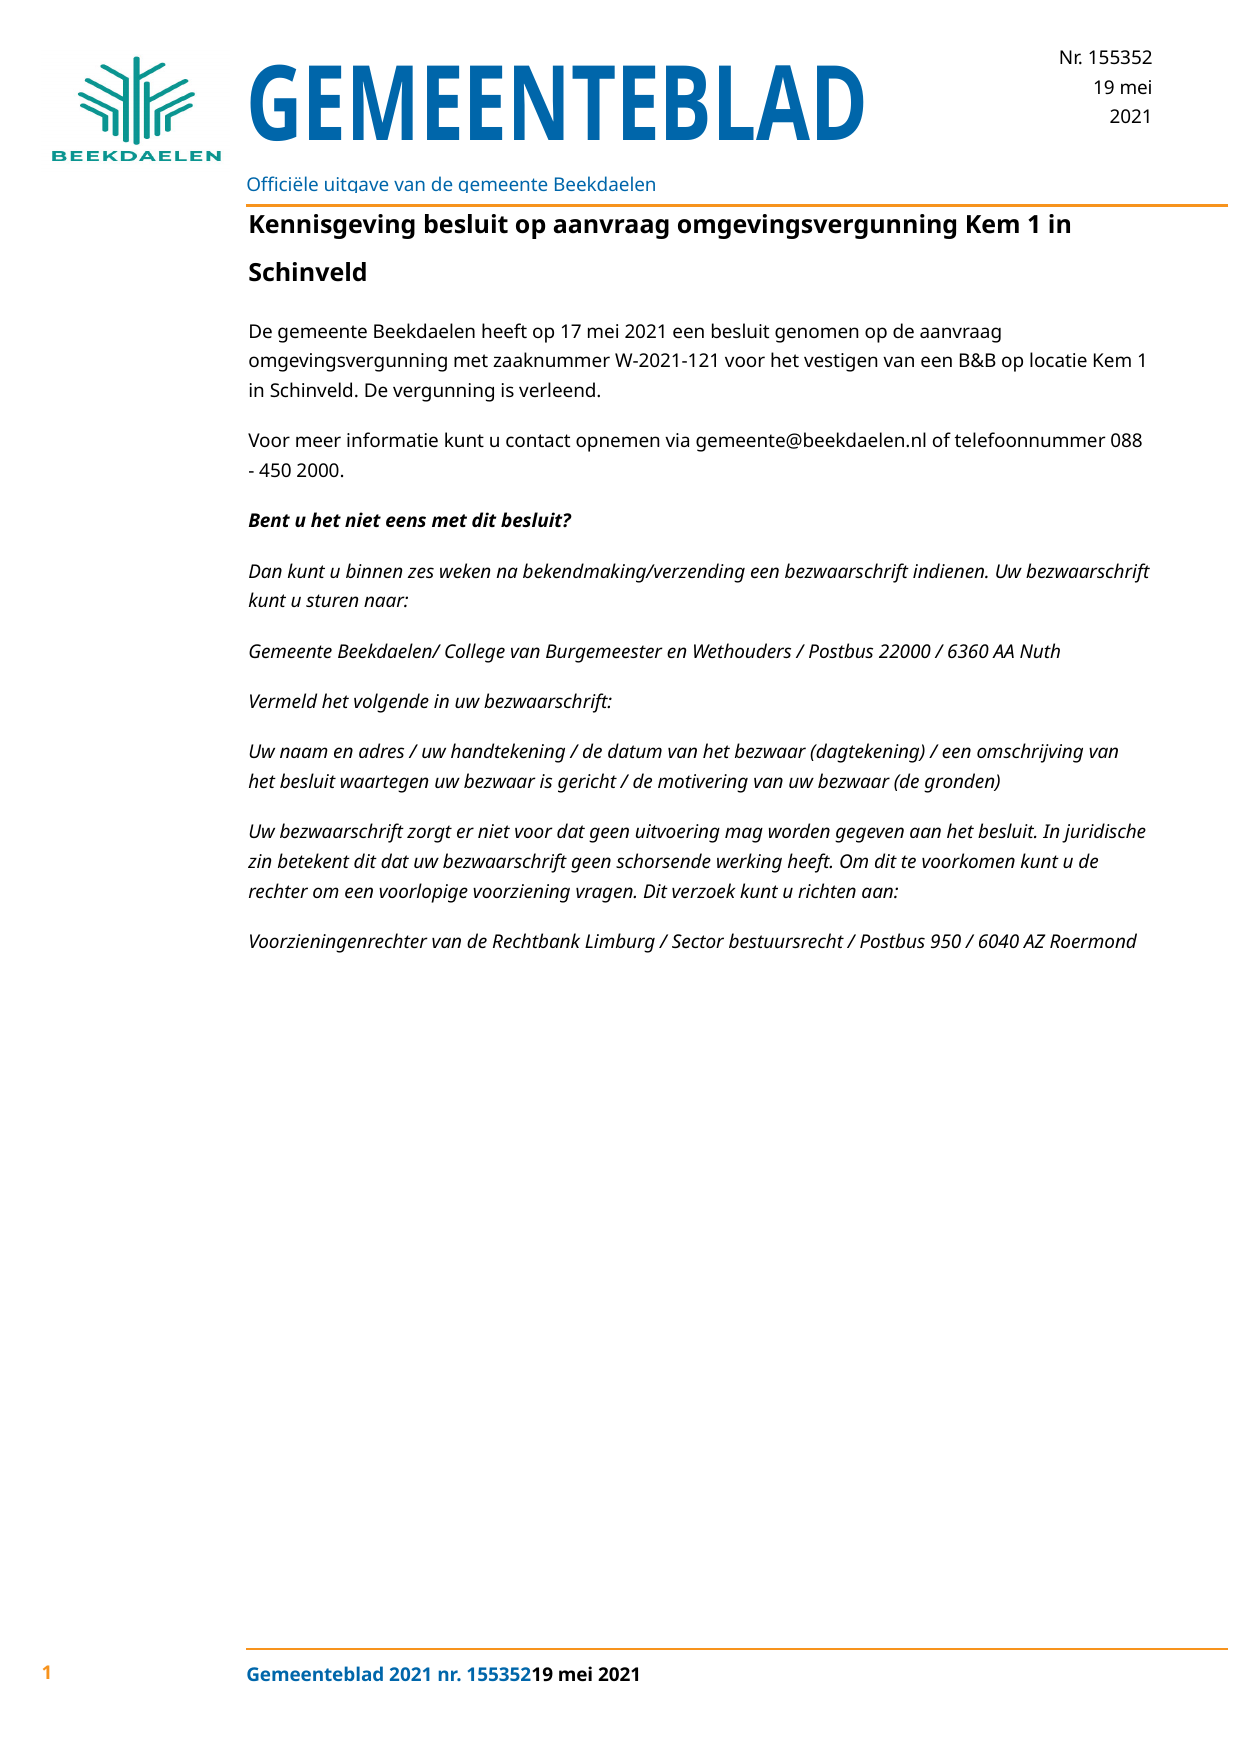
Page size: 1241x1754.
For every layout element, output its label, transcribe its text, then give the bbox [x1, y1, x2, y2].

text Dan kunt u binnen zes weken na bekendmaking/verzending een bezwaarschrift indienen. Uw bezwaarschrift kunt u sturen naar: [248, 558, 1152, 613]
text De gemeente Beekdaelen heeft op 17 mei 2021 een besluit genomen op de aanvraag omgevingsvergunning met zaaknummer W-2021-121 voor het vestigen van een B&B op locatie Kem 1 in Schinveld. De vergunning is verleend. [248, 318, 1152, 403]
text Uw naam en adres / uw handtekening / de datum van het bezwaar (dagtekening) / een omschrijving van het besluit waartegen uw bezwaar is gericht / de motivering van uw bezwaar (de gronden) [248, 739, 1152, 794]
text Voorzieningenrechter van de Rechtbank Limburg / Sector bestuursrecht / Postbus 950 / 6040 AZ Roermond [248, 928, 1152, 954]
text Kennisgeving besluit op aanvraag omgevingsvergunning Kem 1 in Schinveld [248, 207, 1152, 288]
picture [41, 47, 231, 172]
text Voor meer informatie kunt u contact opnemen via gemeente@beekdaelen.nl of telefoonnummer 088 - 450 2000. [248, 427, 1152, 483]
text Uw bezwaarschrift zorgt er niet voor dat geen uitvoering mag worden gegeven aan het besluit. In juridische zin betekent dit dat uw bezwaarschrift geen schorsende werking heeft. Om dit te voorkomen kunt u de rechter om een voorlopige voorziening vragen. Dit verzoek kunt u richten aan: [248, 819, 1152, 904]
text Bent u het niet eens met dit besluit? [248, 507, 1152, 533]
text Gemeente Beekdaelen/ College van Burgemeester en Wethouders / Postbus 22000 / 6360 AA Nuth [248, 638, 1152, 664]
text Vermeld het volgende in uw bezwaarschrift: [248, 688, 1152, 714]
